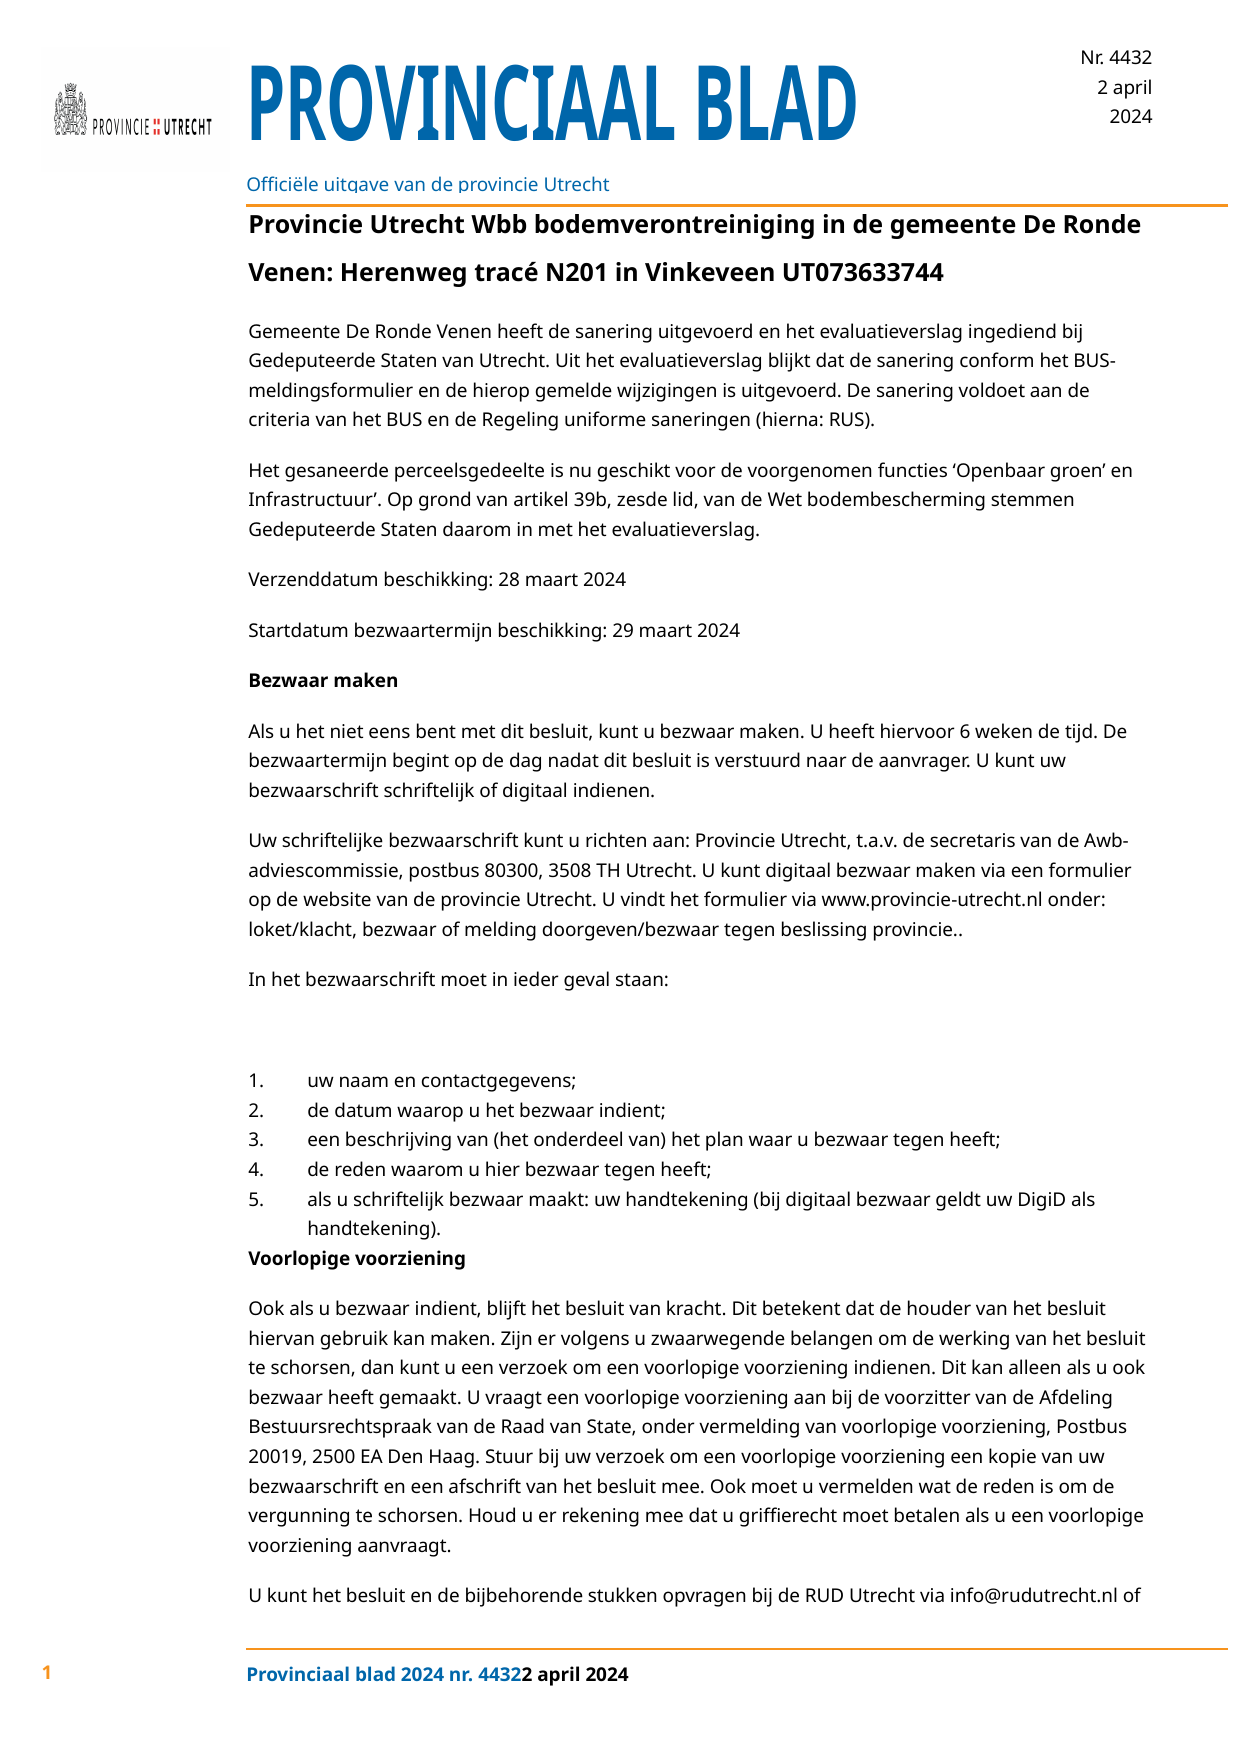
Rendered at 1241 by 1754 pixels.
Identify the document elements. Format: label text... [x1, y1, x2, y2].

list de datum waarop u het bezwaar indient; [248, 1097, 1152, 1123]
text Provincie Utrecht Wbb bodemverontreiniging in de gemeente De Ronde Venen: Herenweg tracé N201 in Vinkeveen UT073633744 [248, 207, 1152, 288]
text Verzenddatum beschikking: 28 maart 2024 [248, 567, 1152, 592]
text Startdatum bezwaartermijn beschikking: 29 maart 2024 [248, 617, 1152, 643]
text Voorlopige voorziening [248, 1245, 1152, 1271]
list als u schriftelijk bezwaar maakt: uw handtekening (bij digitaal bezwaar geldt uw DigiD als handtekening). [248, 1186, 1152, 1241]
list uw naam en contactgegevens; [248, 1067, 1152, 1093]
text Als u het niet eens bent met dit besluit, kunt u bezwaar maken. U heeft hiervoor 6 weken de tijd. De bezwaartermijn begint op de dag nadat dit besluit is verstuurd naar de aanvrager. U kunt uw bezwaarschrift schriftelijk of digitaal indienen. [248, 718, 1152, 803]
text Het gesaneerde perceelsgedeelte is nu geschikt voor de voorgenomen functies ‘Openbaar groen’ en Infrastructuur’. Op grond van artikel 39b, zesde lid, van de Wet bodembescherming stemmen Gedeputeerde Staten daarom in met het evaluatieverslag. [248, 457, 1152, 542]
text In het bezwaarschrift moet in ieder geval staan: [248, 967, 1152, 992]
text U kunt het besluit en de bijbehorende stukken opvragen bij de RUD Utrecht via info@rudutrecht.nl of [248, 1582, 1152, 1608]
text Gemeente De Ronde Venen heeft de sanering uitgevoerd en het evaluatieverslag ingediend bij Gedeputeerde Staten van Utrecht. Uit het evaluatieverslag blijkt dat de sanering conform het BUS-meldingsformulier en de hierop gemelde wijzigingen is uitgevoerd. De sanering voldoet aan de criteria van het BUS en de Regeling uniforme saneringen (hierna: RUS). [248, 318, 1152, 432]
text Bezwaar maken [248, 667, 1152, 693]
list de reden waarom u hier bezwaar tegen heeft; [248, 1156, 1152, 1182]
list een beschrijving van (het onderdeel van) het plan waar u bezwaar tegen heeft; [248, 1127, 1152, 1152]
picture [41, 47, 231, 172]
text Ook als u bezwaar indient, blijft het besluit van kracht. Dit betekent dat de houder van het besluit hiervan gebruik kan maken. Zijn er volgens u zwaarwegende belangen om de werking van het besluit te schorsen, dan kunt u een verzoek om een voorlopige voorziening indienen. Dit kan alleen als u ook bezwaar heeft gemaakt. U vraagt een voorlopige voorziening aan bij de voorzitter van de Afdeling Bestuursrechtspraak van de Raad van State, onder vermelding van voorlopige voorziening, Postbus 20019, 2500 EA Den Haag. Stuur bij uw verzoek om een voorlopige voorziening een kopie van uw bezwaarschrift en een afschrift van het besluit mee. Ook moet u vermelden wat de reden is om de vergunning te schorsen. Houd u er rekening mee dat u griffierecht moet betalen als u een voorlopige voorziening aanvraagt. [248, 1295, 1152, 1558]
text Uw schriftelijke bezwaarschrift kunt u richten aan: Provincie Utrecht, t.a.v. de secretaris van de Awb-adviescommissie, postbus 80300, 3508 TH Utrecht. U kunt digitaal bezwaar maken via een formulier op de website van de provincie Utrecht. U vindt het formulier via www.provincie-utrecht.nl onder: loket/klacht, bezwaar of melding doorgeven/bezwaar tegen beslissing provincie.. [248, 827, 1152, 942]
